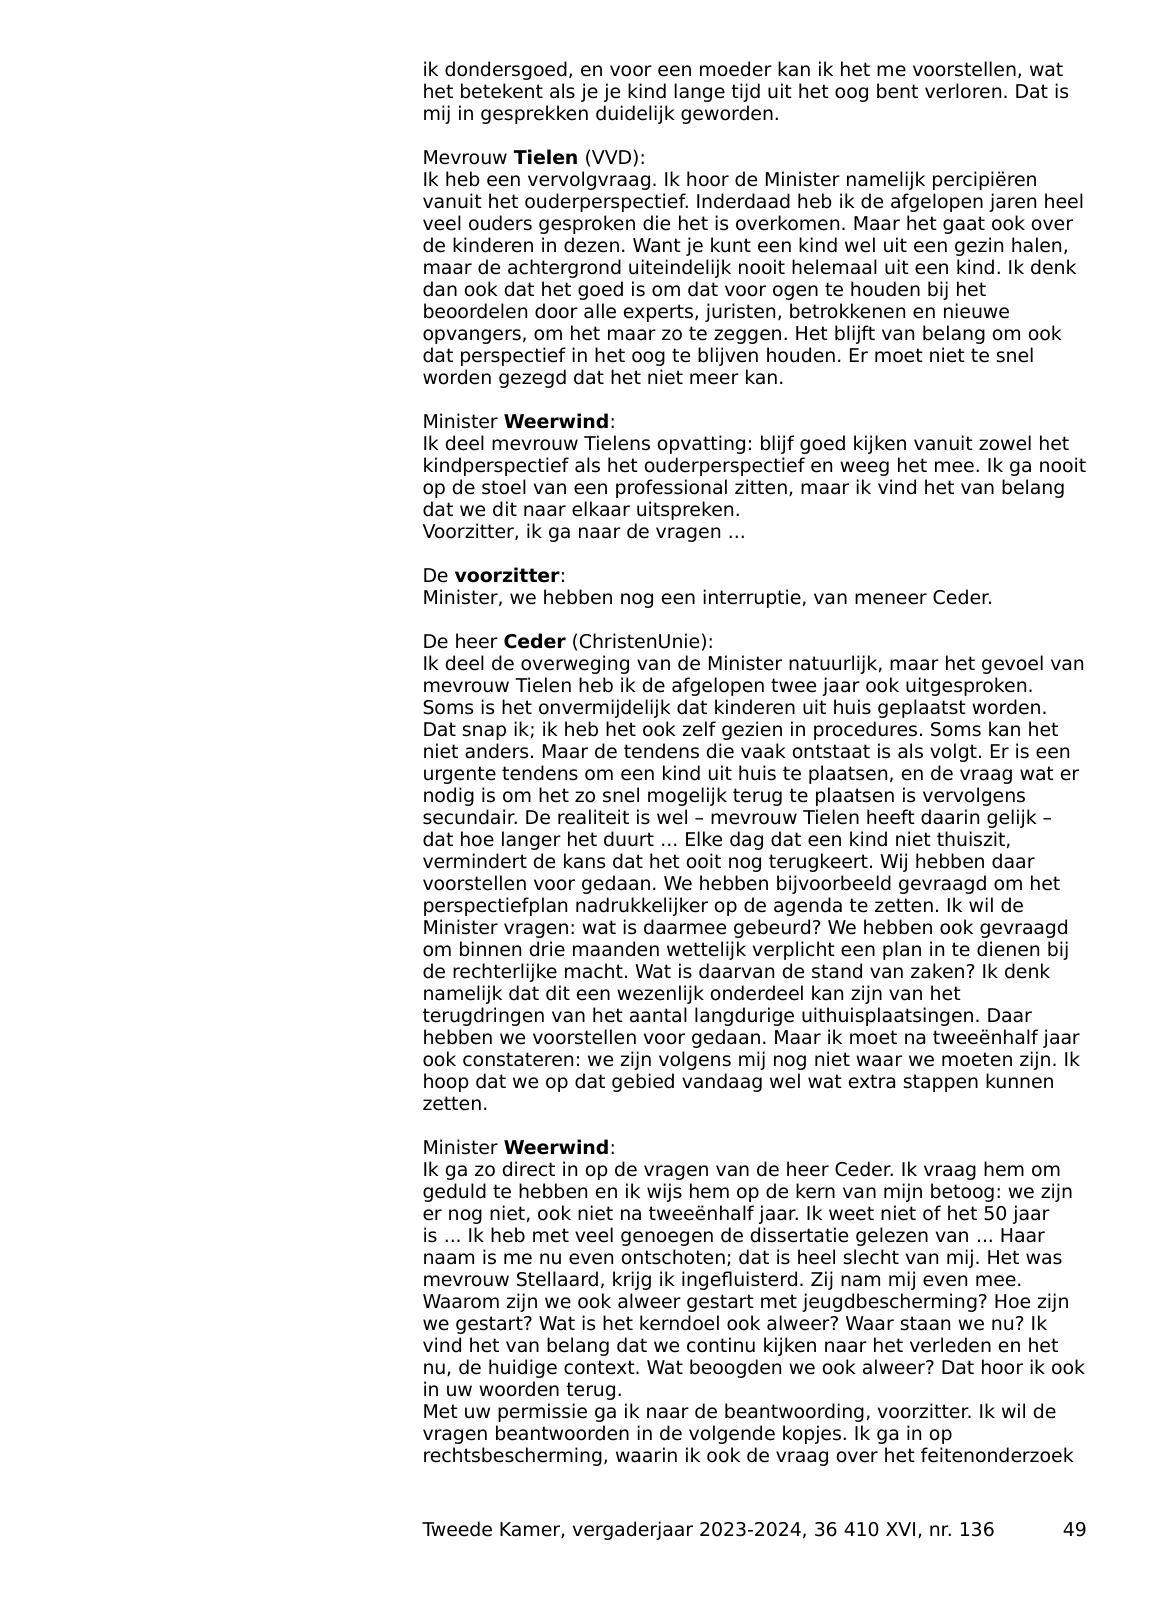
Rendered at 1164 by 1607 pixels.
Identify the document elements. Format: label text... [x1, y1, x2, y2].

text Minister Weerwind: [422, 411, 1087, 433]
text Ik deel mevrouw Tielens opvatting: blijf goed kijken vanuit zowel het kindperspectief als het ouderperspectief en weeg het mee. Ik ga nooit op de stoel van een professional zitten, maar ik vind het van belang dat we dit naar elkaar uitspreken. [422, 433, 1087, 521]
text ik dondersgoed, en voor een moeder kan ik het me voorstellen, wat het betekent als je je kind lange tijd uit het oog bent verloren. Dat is mij in gesprekken duidelijk geworden. [422, 59, 1087, 125]
text Mevrouw Tielen (VVD): [422, 147, 1087, 169]
text Minister Weerwind: [422, 1137, 1087, 1159]
text Ik ga zo direct in op de vragen van de heer Ceder. Ik vraag hem om geduld te hebben en ik wijs hem op de kern van mijn betoog: we zijn er nog niet, ook niet na tweeënhalf jaar. Ik weet niet of het 50 jaar is ... Ik heb met veel genoegen de dissertatie gelezen van ... Haar naam is me nu even ontschoten; dat is heel slecht van mij. Het was mevrouw Stellaard, krijg ik ingefluisterd. Zij nam mij even mee. Waarom zijn we ook alweer gestart met jeugdbescherming? Hoe zijn we gestart? Wat is het kerndoel ook alweer? Waar staan we nu? Ik vind het van belang dat we continu kijken naar het verleden en het nu, de huidige context. Wat beoogden we ook alweer? Dat hoor ik ook in uw woorden terug. [422, 1159, 1087, 1401]
text Met uw permissie ga ik naar de beantwoording, voorzitter. Ik wil de vragen beantwoorden in de volgende kopjes. Ik ga in op rechtsbescherming, waarin ik ook de vraag over het feitenonderzoek [422, 1401, 1087, 1467]
text Voorzitter, ik ga naar de vragen ... [422, 521, 1087, 543]
text De voorzitter: [422, 565, 1087, 587]
text Minister, we hebben nog een interruptie, van meneer Ceder. [422, 587, 1087, 609]
text De heer Ceder (ChristenUnie): [422, 631, 1087, 653]
text Ik heb een vervolgvraag. Ik hoor de Minister namelijk percipiëren vanuit het ouderperspectief. Inderdaad heb ik de afgelopen jaren heel veel ouders gesproken die het is overkomen. Maar het gaat ook over de kinderen in dezen. Want je kunt een kind wel uit een gezin halen, maar de achtergrond uiteindelijk nooit helemaal uit een kind. Ik denk dan ook dat het goed is om dat voor ogen te houden bij het beoordelen door alle experts, juristen, betrokkenen en nieuwe opvangers, om het maar zo te zeggen. Het blijft van belang om ook dat perspectief in het oog te blijven houden. Er moet niet te snel worden gezegd dat het niet meer kan. [422, 169, 1087, 389]
text Ik deel de overweging van de Minister natuurlijk, maar het gevoel van mevrouw Tielen heb ik de afgelopen twee jaar ook uitgesproken. Soms is het onvermijdelijk dat kinderen uit huis geplaatst worden. Dat snap ik; ik heb het ook zelf gezien in procedures. Soms kan het niet anders. Maar de tendens die vaak ontstaat is als volgt. Er is een urgente tendens om een kind uit huis te plaatsen, en de vraag wat er nodig is om het zo snel mogelijk terug te plaatsen is vervolgens secundair. De realiteit is wel – mevrouw Tielen heeft daarin gelijk – dat hoe langer het duurt ... Elke dag dat een kind niet thuiszit, vermindert de kans dat het ooit nog terugkeert. Wij hebben daar voorstellen voor gedaan. We hebben bijvoorbeeld gevraagd om het perspectiefplan nadrukkelijker op de agenda te zetten. Ik wil de Minister vragen: wat is daarmee gebeurd? We hebben ook gevraagd om binnen drie maanden wettelijk verplicht een plan in te dienen bij de rechterlijke macht. Wat is daarvan de stand van zaken? Ik denk namelijk dat dit een wezenlijk onderdeel kan zijn van het terugdringen van het aantal langdurige uithuisplaatsingen. Daar hebben we voorstellen voor gedaan. Maar ik moet na tweeënhalf jaar ook constateren: we zijn volgens mij nog niet waar we moeten zijn. Ik hoop dat we op dat gebied vandaag wel wat extra stappen kunnen zetten. [422, 653, 1087, 1115]
